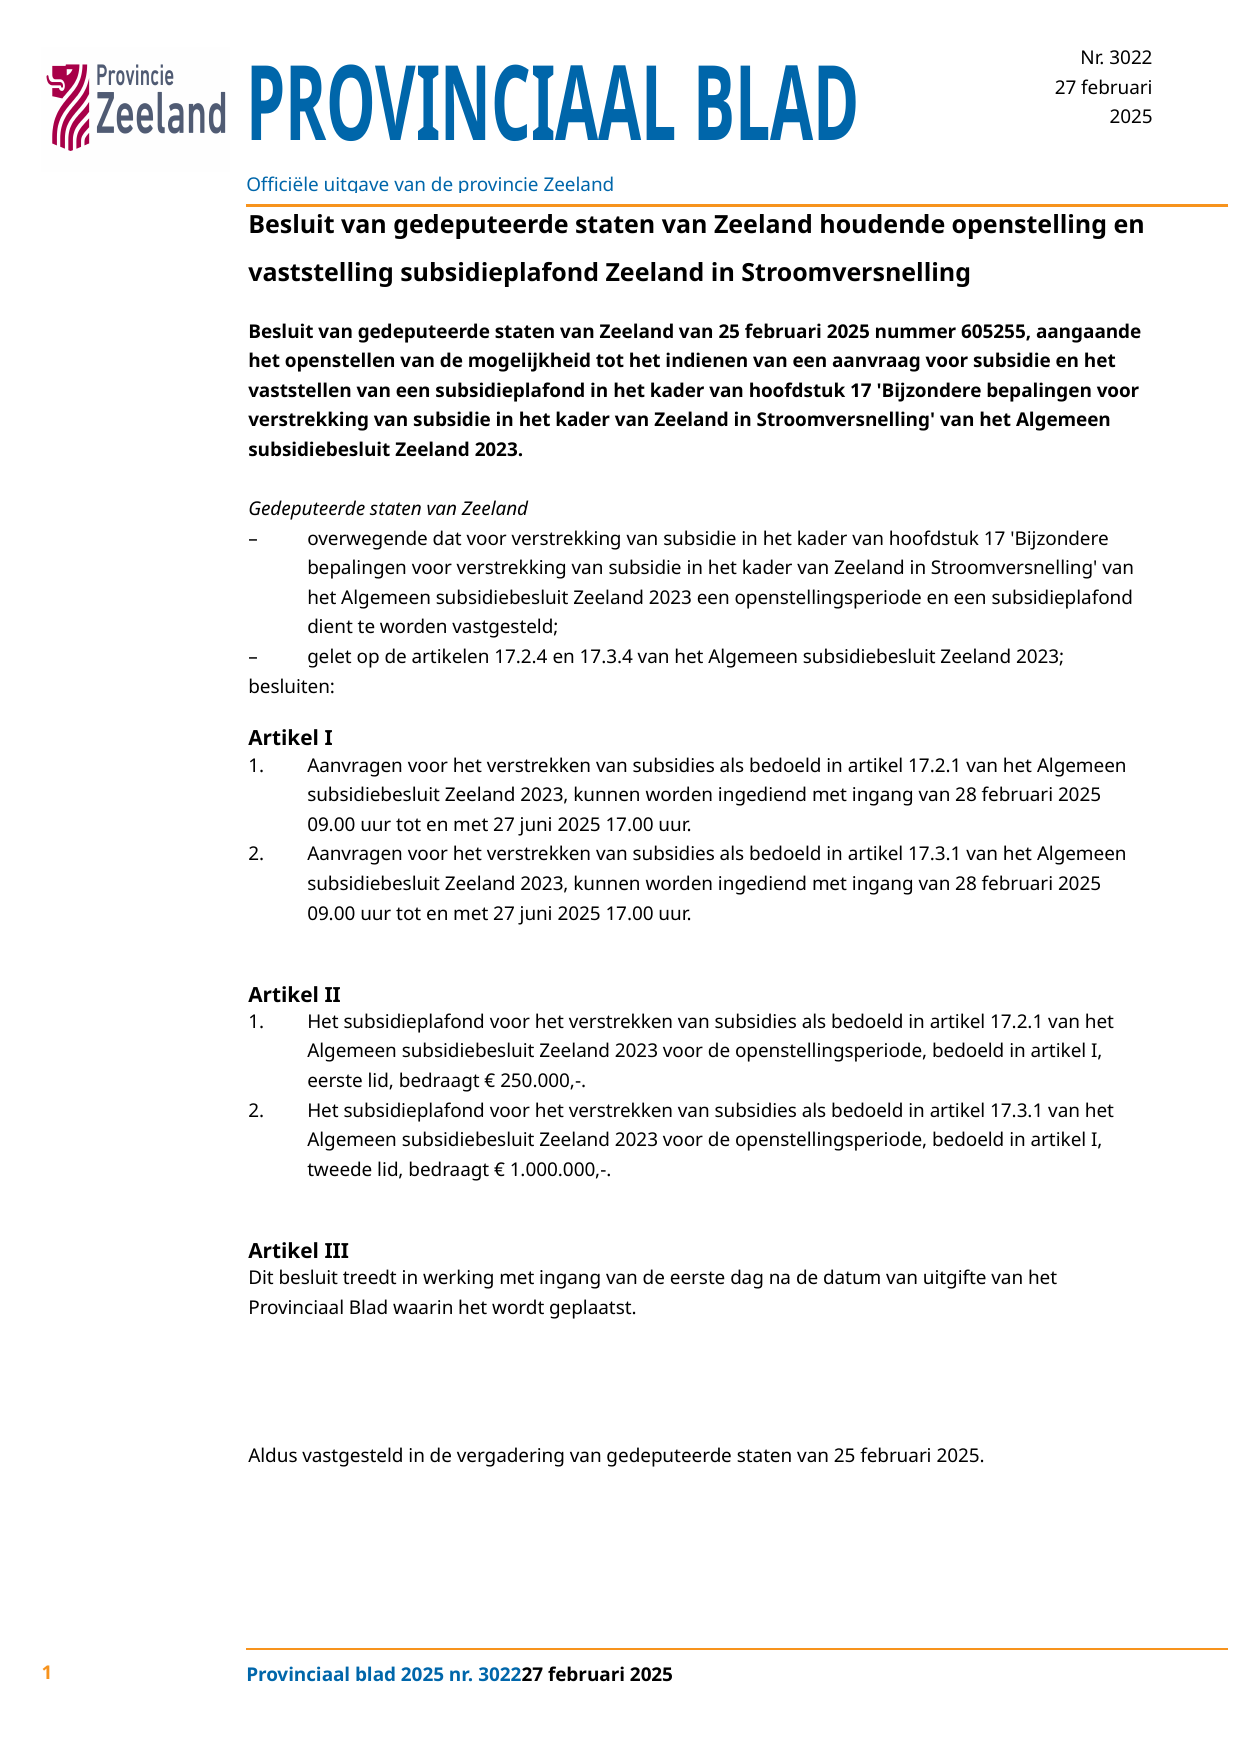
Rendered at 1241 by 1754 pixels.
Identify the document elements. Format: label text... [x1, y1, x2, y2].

text Artikel II [248, 980, 1152, 1008]
text Dit besluit treedt in werking met ingang van de eerste dag na de datum van uitgifte van het Provinciaal Blad waarin het wordt geplaatst. [248, 1264, 1152, 1320]
text Artikel III [248, 1236, 1152, 1264]
text Besluit van gedeputeerde staten van Zeeland van 25 februari 2025 nummer 605255, aangaande het openstellen van de mogelijkheid tot het indienen van een aanvraag voor subsidie en het vaststellen van een subsidieplafond in het kader van hoofdstuk 17 'Bijzondere bepalingen voor verstrekking van subsidie in het kader van Zeeland in Stroomversnelling' van het Algemeen subsidiebesluit Zeeland 2023. [248, 318, 1152, 462]
list overwegende dat voor verstrekking van subsidie in het kader van hoofdstuk 17 'Bijzondere bepalingen voor verstrekking van subsidie in het kader van Zeeland in Stroomversnelling' van het Algemeen subsidiebesluit Zeeland 2023 een openstellingsperiode en een subsidieplafond dient te worden vastgesteld; [248, 525, 1152, 639]
text Besluit van gedeputeerde staten van Zeeland houdende openstelling en vaststelling subsidieplafond Zeeland in Stroomversnelling [248, 207, 1152, 288]
picture [41, 47, 231, 172]
list Aanvragen voor het verstrekken van subsidies als bedoeld in artikel 17.2.1 van het Algemeen subsidiebesluit Zeeland 2023, kunnen worden ingediend met ingang van 28 februari 2025 09.00 uur tot en met 27 juni 2025 17.00 uur. [248, 752, 1152, 837]
text besluiten: [248, 673, 1152, 699]
list Aanvragen voor het verstrekken van subsidies als bedoeld in artikel 17.3.1 van het Algemeen subsidiebesluit Zeeland 2023, kunnen worden ingediend met ingang van 28 februari 2025 09.00 uur tot en met 27 juni 2025 17.00 uur. [248, 841, 1152, 925]
list gelet op de artikelen 17.2.4 en 17.3.4 van het Algemeen subsidiebesluit Zeeland 2023; [248, 643, 1152, 669]
list Het subsidieplafond voor het verstrekken van subsidies als bedoeld in artikel 17.3.1 van het Algemeen subsidiebesluit Zeeland 2023 voor de openstellingsperiode, bedoeld in artikel I, tweede lid, bedraagt € 1.000.000,-. [248, 1097, 1152, 1182]
text Artikel I [248, 723, 1152, 752]
text Aldus vastgesteld in de vergadering van gedeputeerde staten van 25 februari 2025. [248, 1442, 1152, 1468]
list Het subsidieplafond voor het verstrekken van subsidies als bedoeld in artikel 17.2.1 van het Algemeen subsidiebesluit Zeeland 2023 voor de openstellingsperiode, bedoeld in artikel I, eerste lid, bedraagt € 250.000,-. [248, 1008, 1152, 1093]
text Gedeputeerde staten van Zeeland [248, 495, 1152, 521]
